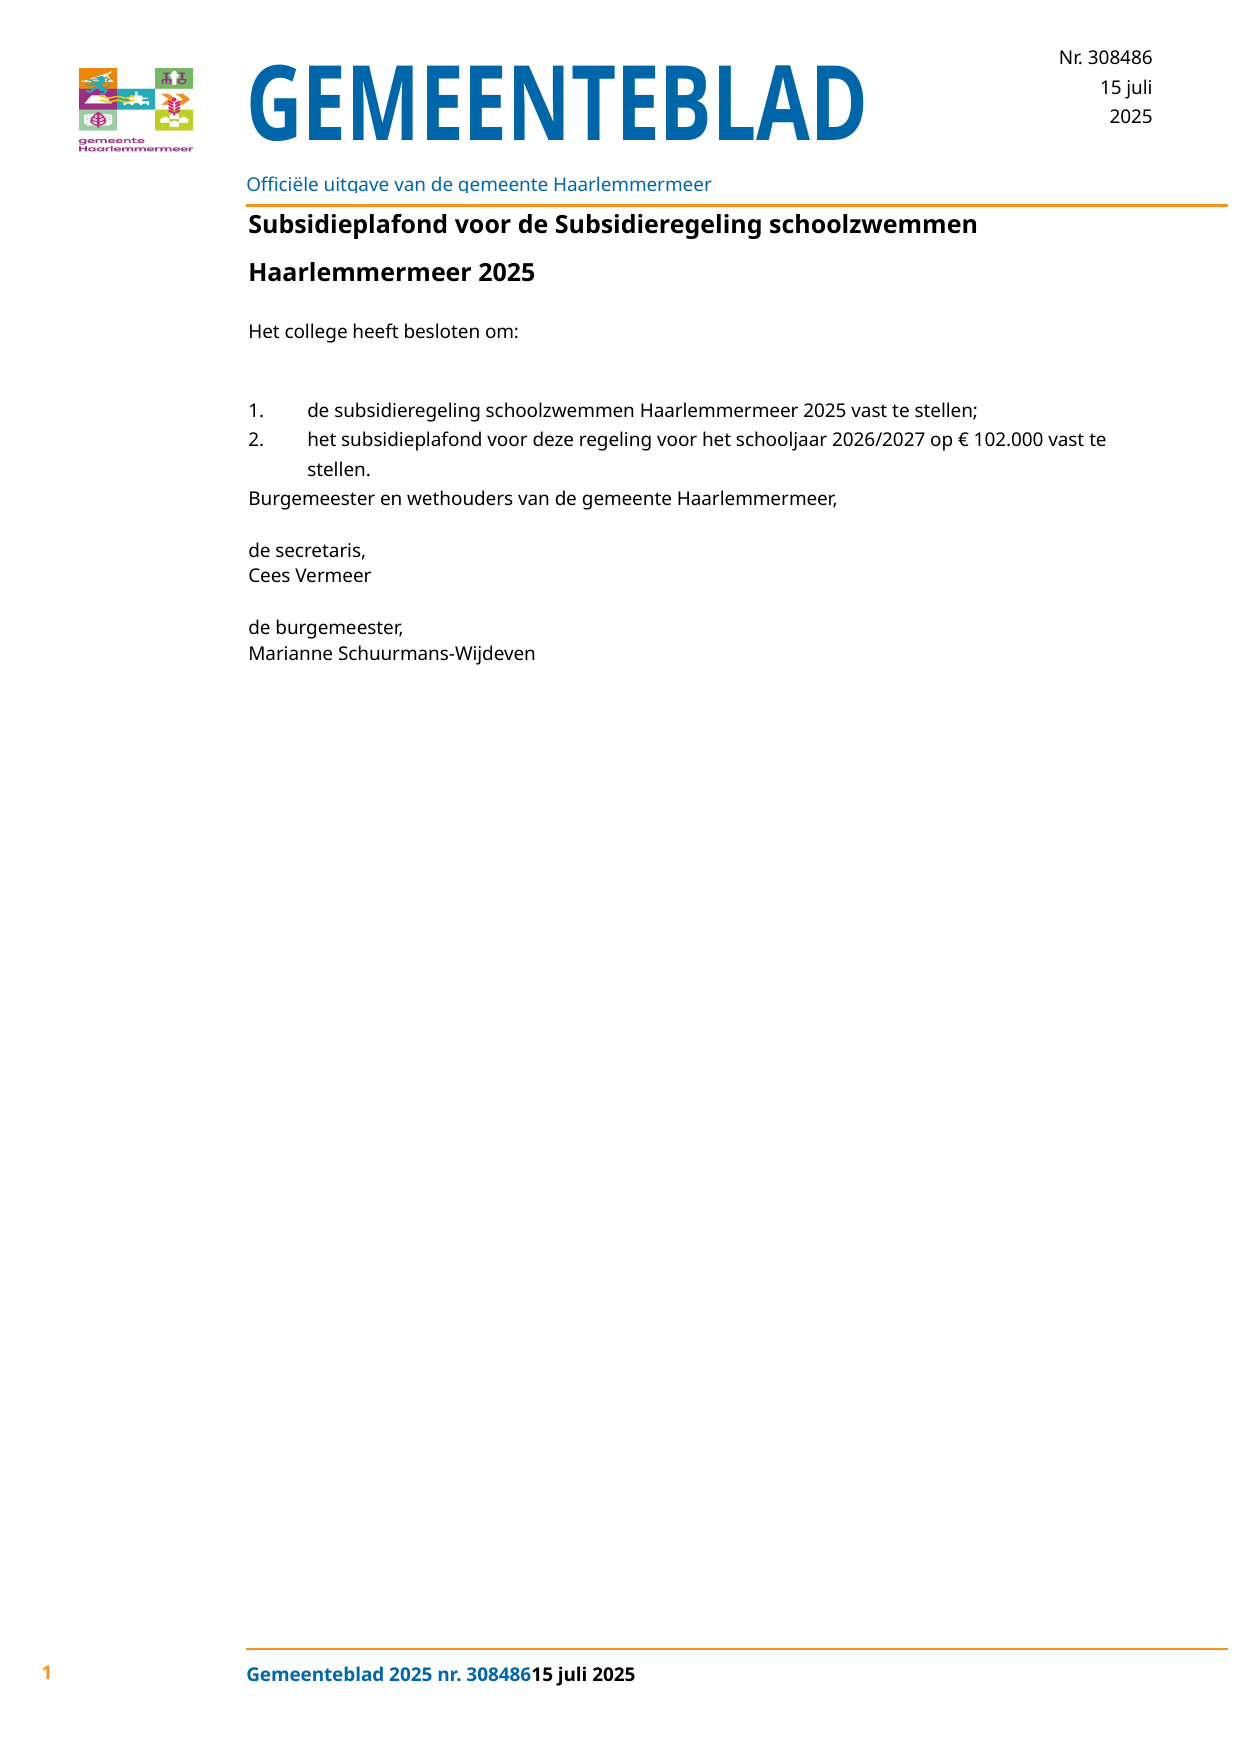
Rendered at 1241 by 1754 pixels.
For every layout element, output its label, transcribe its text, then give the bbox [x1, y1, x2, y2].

text Cees Vermeer [248, 563, 1152, 588]
text Subsidieplafond voor de Subsidieregeling schoolzwemmen Haarlemmermeer 2025 [248, 207, 1152, 288]
text Marianne Schuurmans-Wijdeven [248, 640, 1152, 666]
text Het college heeft besloten om: [248, 318, 1152, 344]
text Burgemeester en wethouders van de gemeente Haarlemmermeer, [248, 486, 1152, 511]
list het subsidieplafond voor deze regeling voor het schooljaar 2026/2027 op € 102.000 vast te stellen. [248, 426, 1152, 482]
list de subsidieregeling schoolzwemmen Haarlemmermeer 2025 vast te stellen; [248, 397, 1152, 422]
text de burgemeester, [248, 614, 1152, 640]
text de secretaris, [248, 537, 1152, 563]
picture [41, 47, 231, 172]
